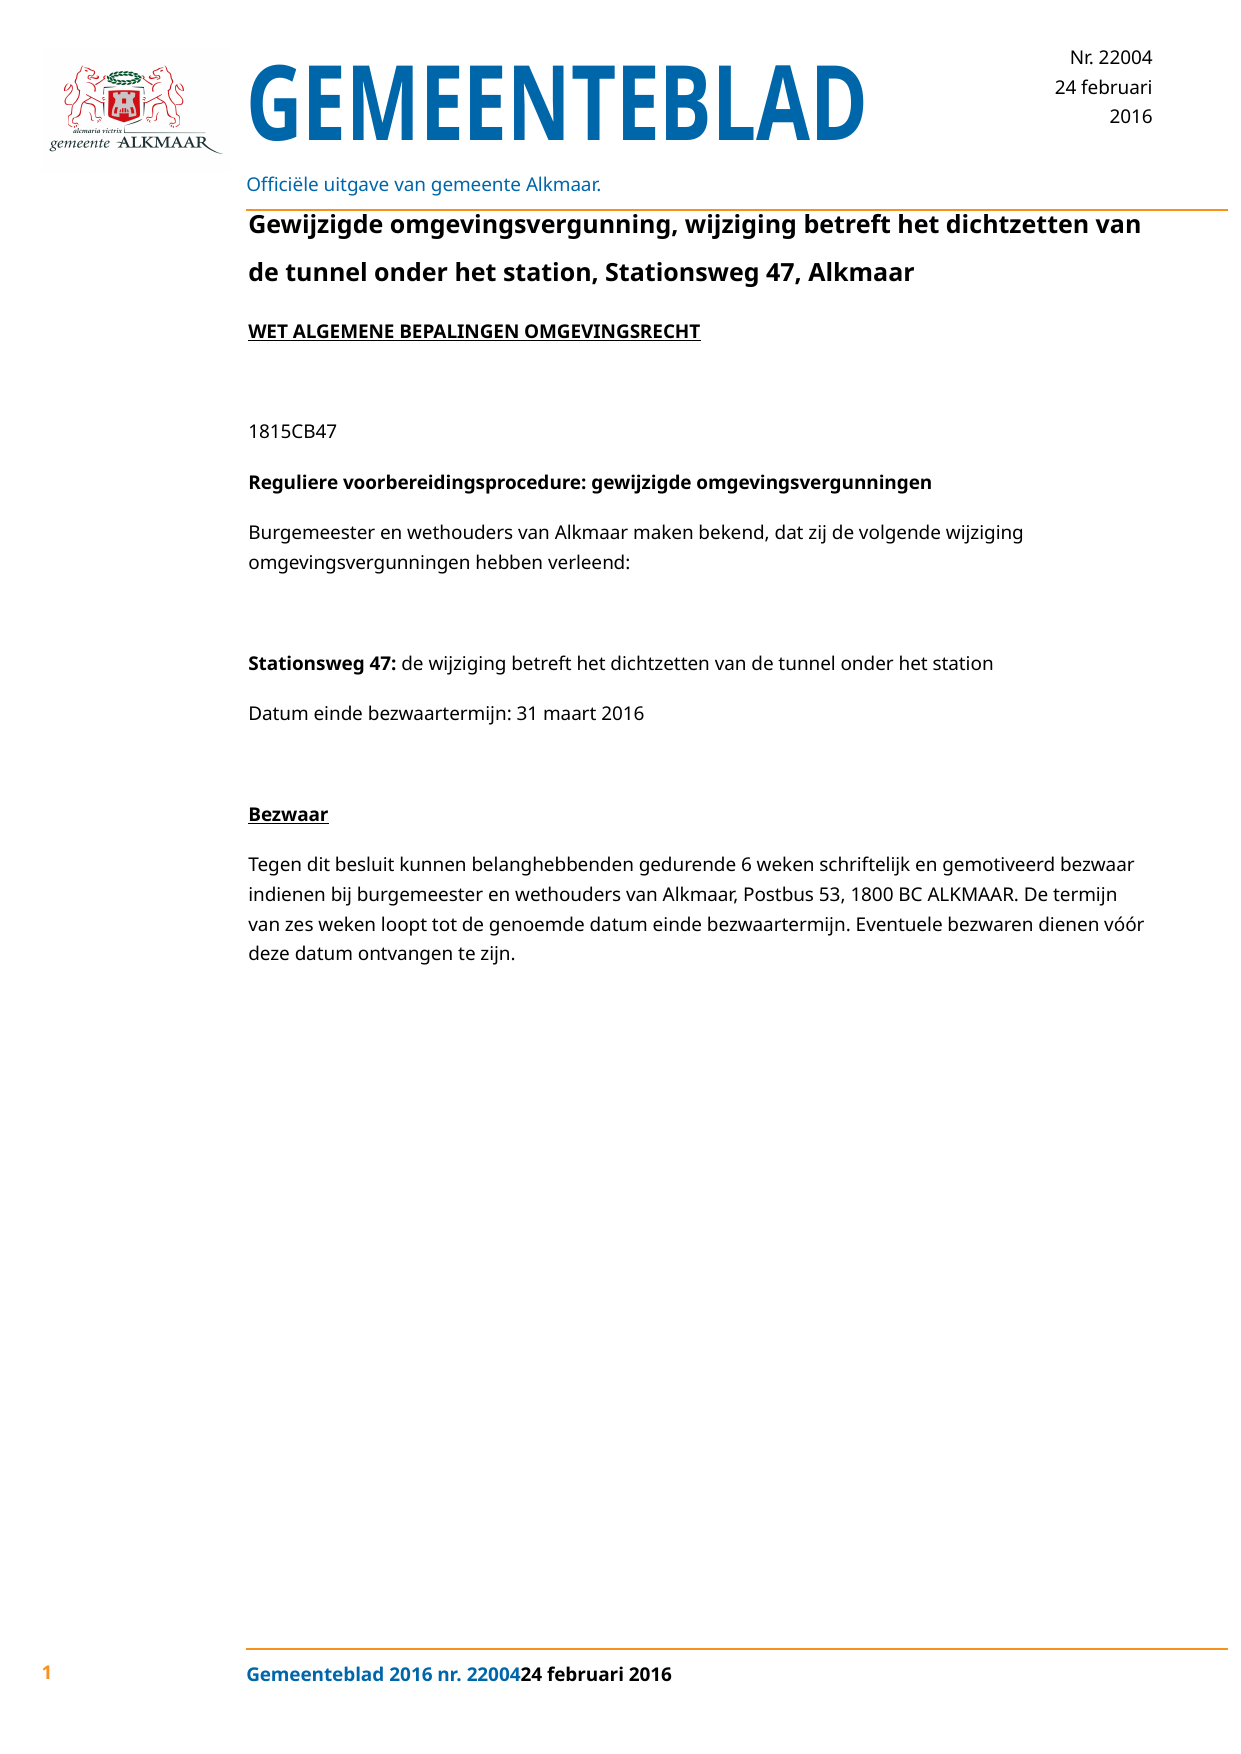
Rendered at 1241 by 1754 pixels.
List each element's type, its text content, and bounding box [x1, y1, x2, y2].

text Burgemeester en wethouders van Alkmaar maken bekend, dat zij de volgende wijziging omgevingsvergunningen hebben verleend: [248, 519, 1152, 575]
text Stationsweg 47: de wijziging betreft het dichtzetten van de tunnel onder het station [248, 650, 1152, 676]
text Gewijzigde omgevingsvergunning, wijziging betreft het dichtzetten van de tunnel onder het station, Stationsweg 47, Alkmaar [248, 211, 1152, 288]
text Datum einde bezwaartermijn: 31 maart 2016 [248, 700, 1152, 726]
text Bezwaar [248, 801, 1152, 827]
text Reguliere voorbereidingsprocedure: gewijzigde omgevingsvergunningen [248, 469, 1152, 495]
text 1815CB47 [248, 419, 1152, 444]
picture [41, 47, 231, 172]
text Tegen dit besluit kunnen belanghebbenden gedurende 6 weken schriftelijk en gemotiveerd bezwaar indienen bij burgemeester en wethouders van Alkmaar, Postbus 53, 1800 BC ALKMAAR. De termijn van zes weken loopt tot de genoemde datum einde bezwaartermijn. Eventuele bezwaren dienen vóór deze datum ontvangen te zijn. [248, 852, 1152, 966]
text WET ALGEMENE BEPALINGEN OMGEVINGSRECHT [248, 318, 1152, 344]
